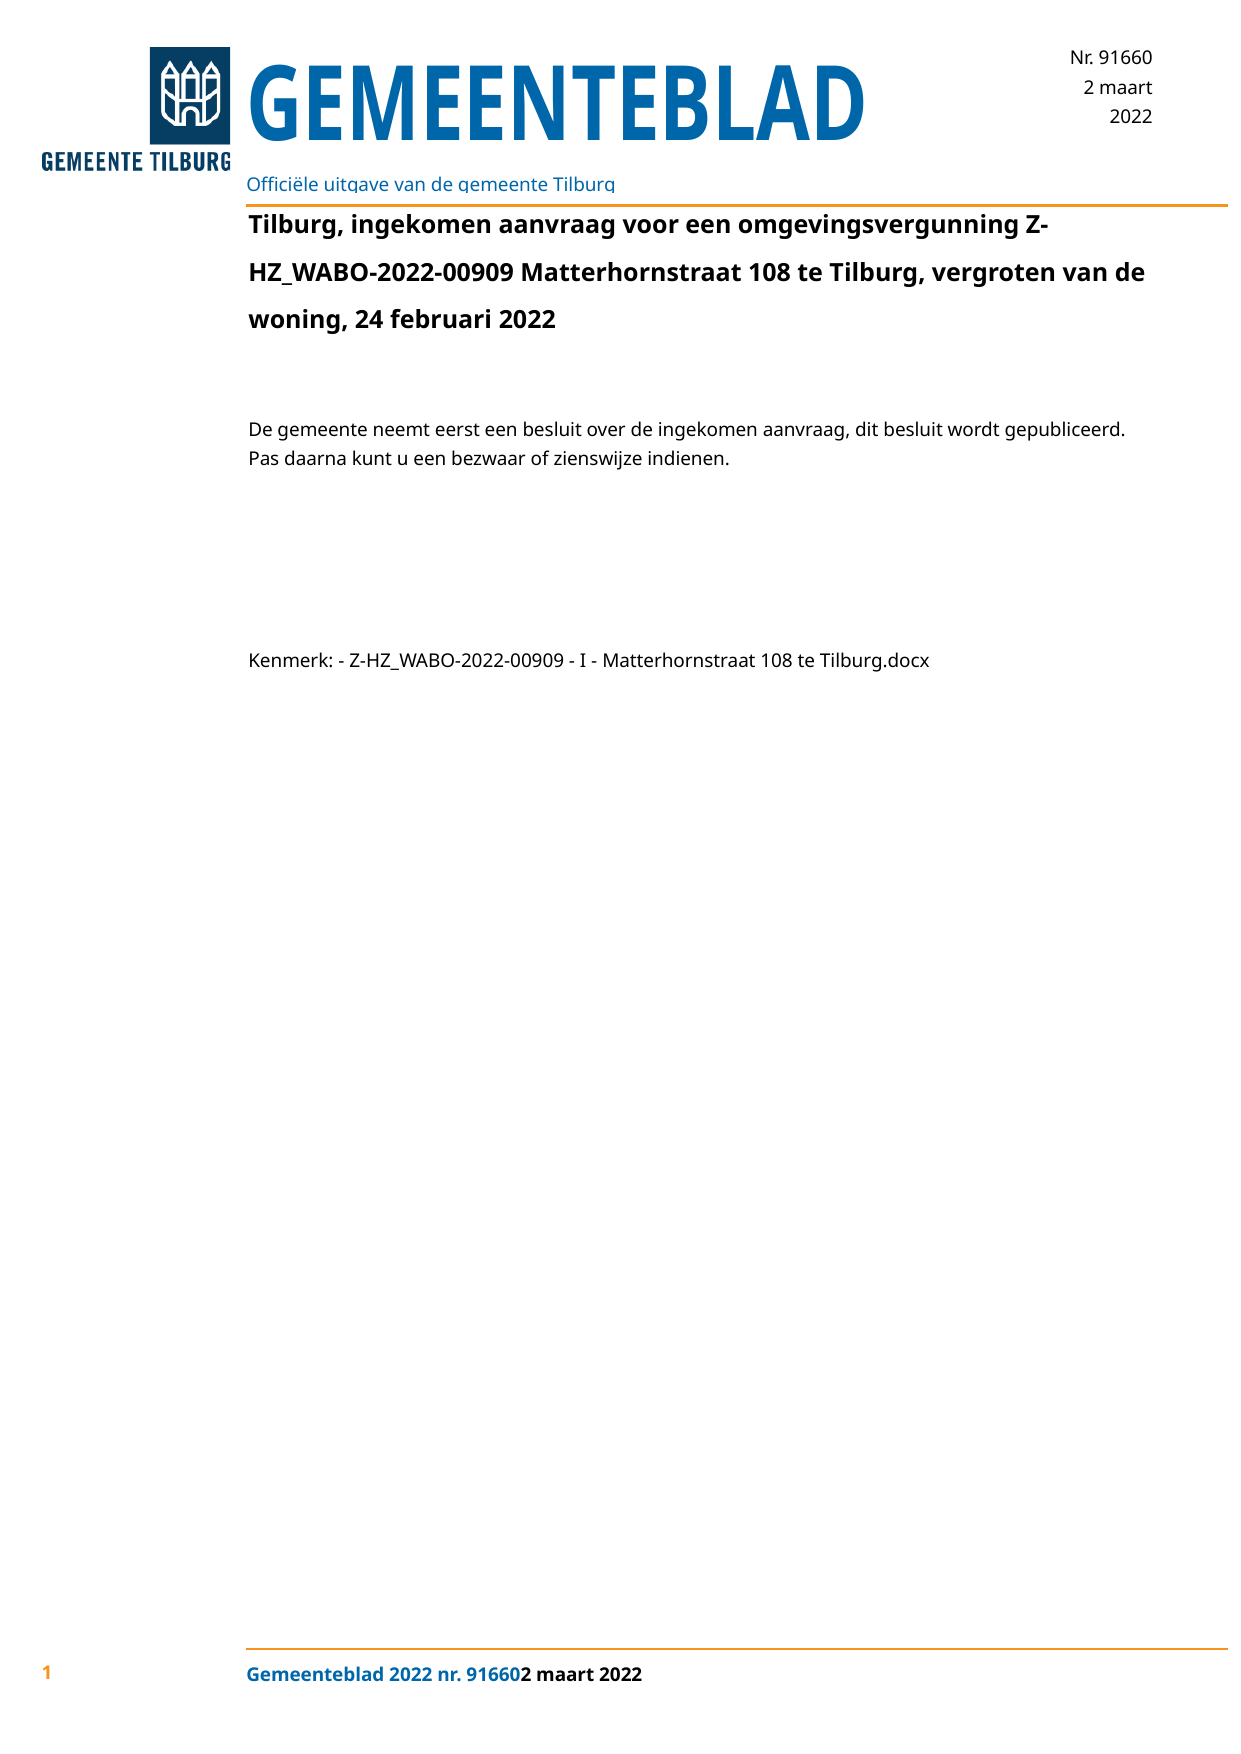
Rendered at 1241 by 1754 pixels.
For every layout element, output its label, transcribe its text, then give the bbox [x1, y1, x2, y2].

text De gemeente neemt eerst een besluit over de ingekomen aanvraag, dit besluit wordt gepubliceerd. Pas daarna kunt u een bezwaar of zienswijze indienen. [248, 416, 1152, 471]
picture [41, 47, 231, 172]
text Kenmerk: - Z-HZ_WABO-2022-00909 - I - Matterhornstraat 108 te Tilburg.docx [248, 647, 1152, 673]
text Tilburg, ingekomen aanvraag voor een omgevingsvergunning Z-HZ_WABO-2022-00909 Matterhornstraat 108 te Tilburg, vergroten van de woning, 24 februari 2022 [248, 207, 1152, 336]
